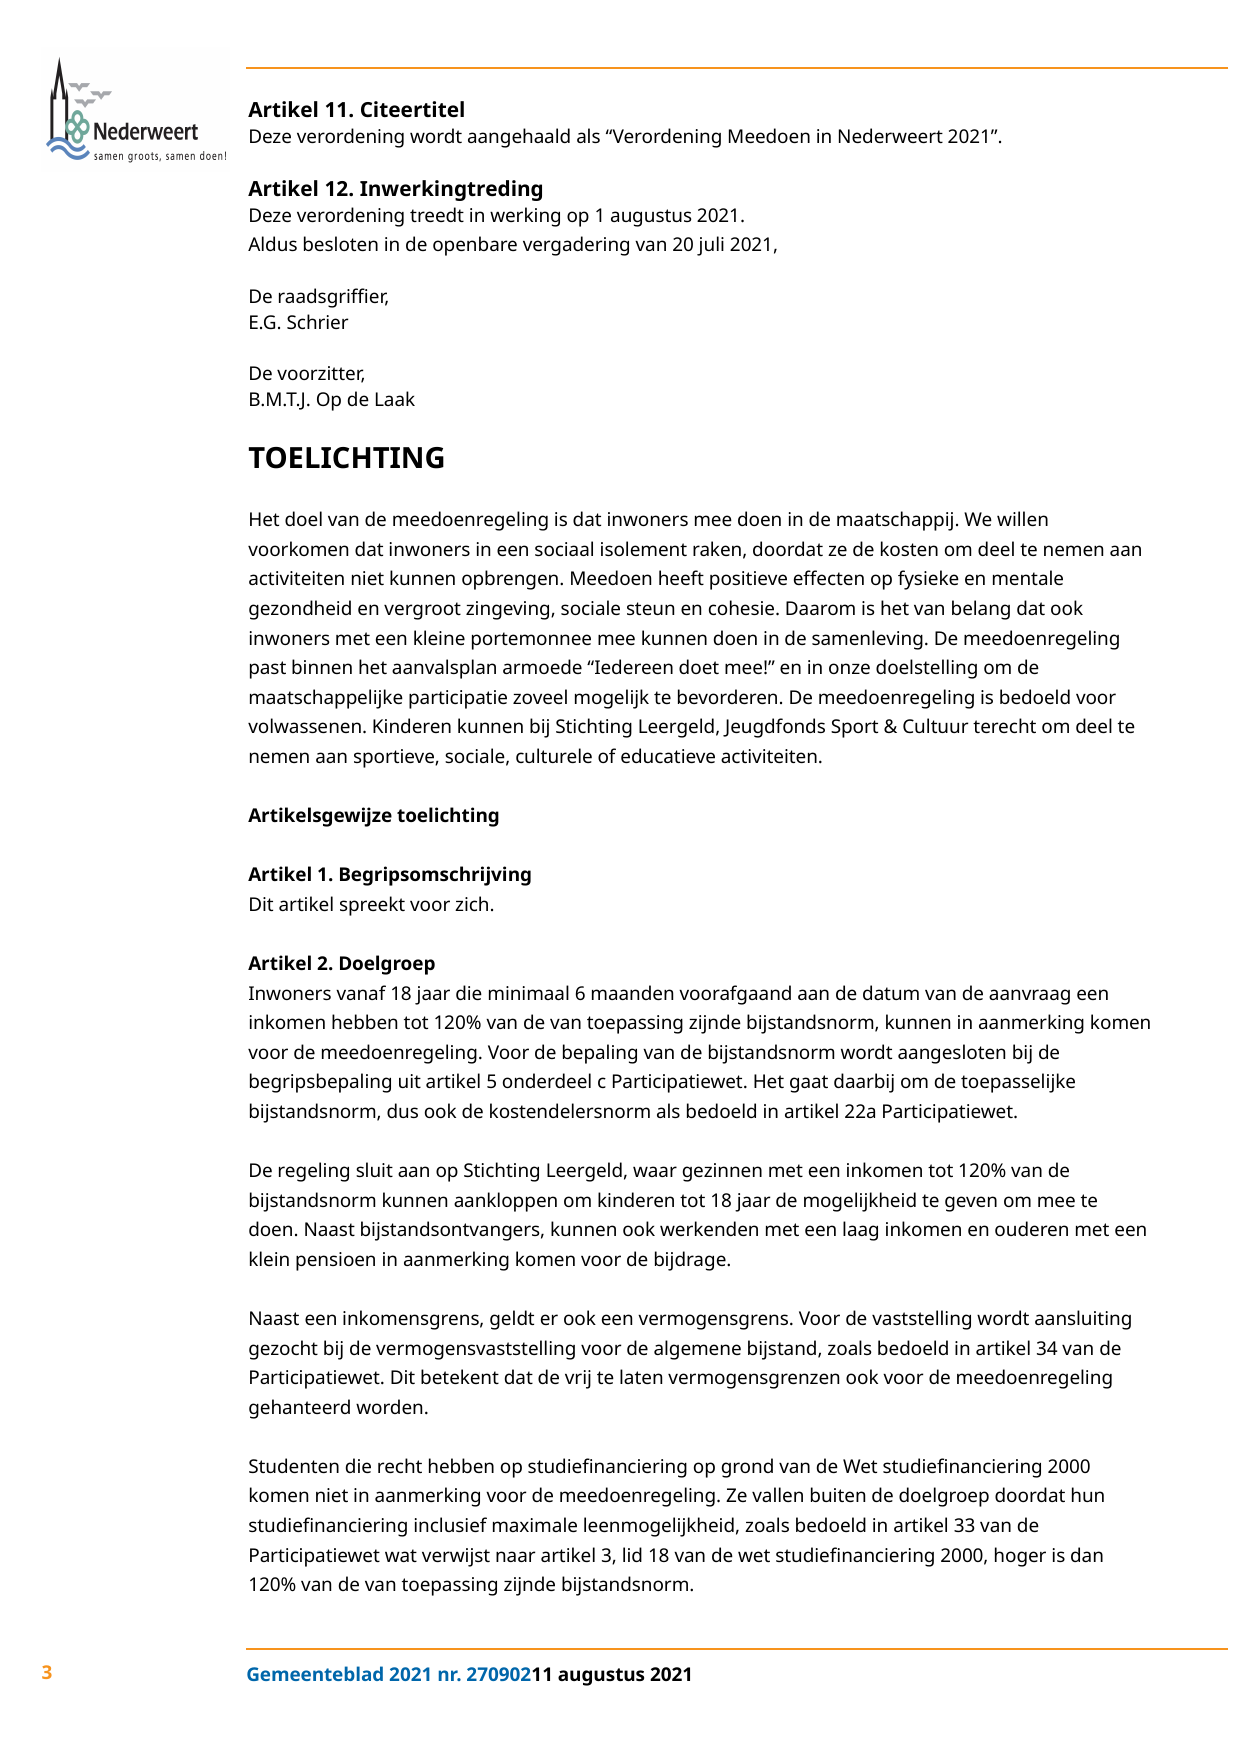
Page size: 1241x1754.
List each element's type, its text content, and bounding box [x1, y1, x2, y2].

text Artikel 2. Doelgroep [248, 950, 1152, 976]
text Dit artikel spreekt voor zich. [248, 891, 1152, 917]
text De voorzitter, [248, 360, 1152, 386]
text Artikel 11. Citeertitel [248, 95, 1152, 123]
text E.G. Schrier [248, 309, 1152, 334]
text B.M.T.J. Op de Laak [248, 386, 1152, 412]
text Artikelsgewijze toelichting [248, 802, 1152, 828]
text Aldus besloten in de openbare vergadering van 20 juli 2021, [248, 232, 1152, 257]
text Inwoners vanaf 18 jaar die minimaal 6 maanden voorafgaand aan de datum van de aanvraag een inkomen hebben tot 120% van de van toepassing zijnde bijstandsnorm, kunnen in aanmerking komen voor de meedoenregeling. Voor de bepaling van de bijstandsnorm wordt aangesloten bij de begripsbepaling uit artikel 5 onderdeel c Participatiewet. Het gaat daarbij om de toepasselijke bijstandsnorm, dus ook de kostendelersnorm als bedoeld in artikel 22a Participatiewet. [248, 980, 1152, 1124]
text Deze verordening treedt in werking op 1 augustus 2021. [248, 202, 1152, 228]
text Artikel 1. Begripsomschrijving [248, 861, 1152, 887]
text Naast een inkomensgrens, geldt er ook een vermogensgrens. Voor de vaststelling wordt aansluiting gezocht bij de vermogensvaststelling voor de algemene bijstand, zoals bedoeld in artikel 34 van de Participatiewet. Dit betekent dat de vrij te laten vermogensgrenzen ook voor de meedoenregeling gehanteerd worden. [248, 1305, 1152, 1419]
text Het doel van de meedoenregeling is dat inwoners mee doen in de maatschappij. We willen voorkomen dat inwoners in een sociaal isolement raken, doordat ze de kosten om deel te nemen aan activiteiten niet kunnen opbrengen. Meedoen heeft positieve effecten op fysieke en mentale gezondheid en vergroot zingeving, sociale steun en cohesie. Daarom is het van belang dat ook inwoners met een kleine portemonnee mee kunnen doen in de samenleving. De meedoenregeling past binnen het aanvalsplan armoede “Iedereen doet mee!” en in onze doelstelling om de maatschappelijke participatie zoveel mogelijk te bevorderen. De meedoenregeling is bedoeld voor volwassenen. Kinderen kunnen bij Stichting Leergeld, Jeugdfonds Sport & Cultuur terecht om deel te nemen aan sportieve, sociale, culturele of educatieve activiteiten. [248, 506, 1152, 769]
text De raadsgriffier, [248, 283, 1152, 309]
text De regeling sluit aan op Stichting Leergeld, waar gezinnen met een inkomen tot 120% van de bijstandsnorm kunnen aankloppen om kinderen tot 18 jaar de mogelijkheid te geven om mee te doen. Naast bijstandsontvangers, kunnen ook werkenden met een laag inkomen en ouderen met een klein pensioen in aanmerking komen voor de bijdrage. [248, 1157, 1152, 1272]
picture [41, 47, 231, 172]
text TOELICHTING [248, 437, 1152, 477]
text Deze verordening wordt aangehaald als “Verordening Meedoen in Nederweert 2021”. [248, 123, 1152, 149]
text Artikel 12. Inwerkingtreding [248, 174, 1152, 202]
text Studenten die recht hebben op studiefinanciering op grond van de Wet studiefinanciering 2000 komen niet in aanmerking voor de meedoenregeling. Ze vallen buiten de doelgroep doordat hun studiefinanciering inclusief maximale leenmogelijkheid, zoals bedoeld in artikel 33 van de Participatiewet wat verwijst naar artikel 3, lid 18 van de wet studiefinanciering 2000, hoger is dan 120% van de van toepassing zijnde bijstandsnorm. [248, 1453, 1152, 1597]
